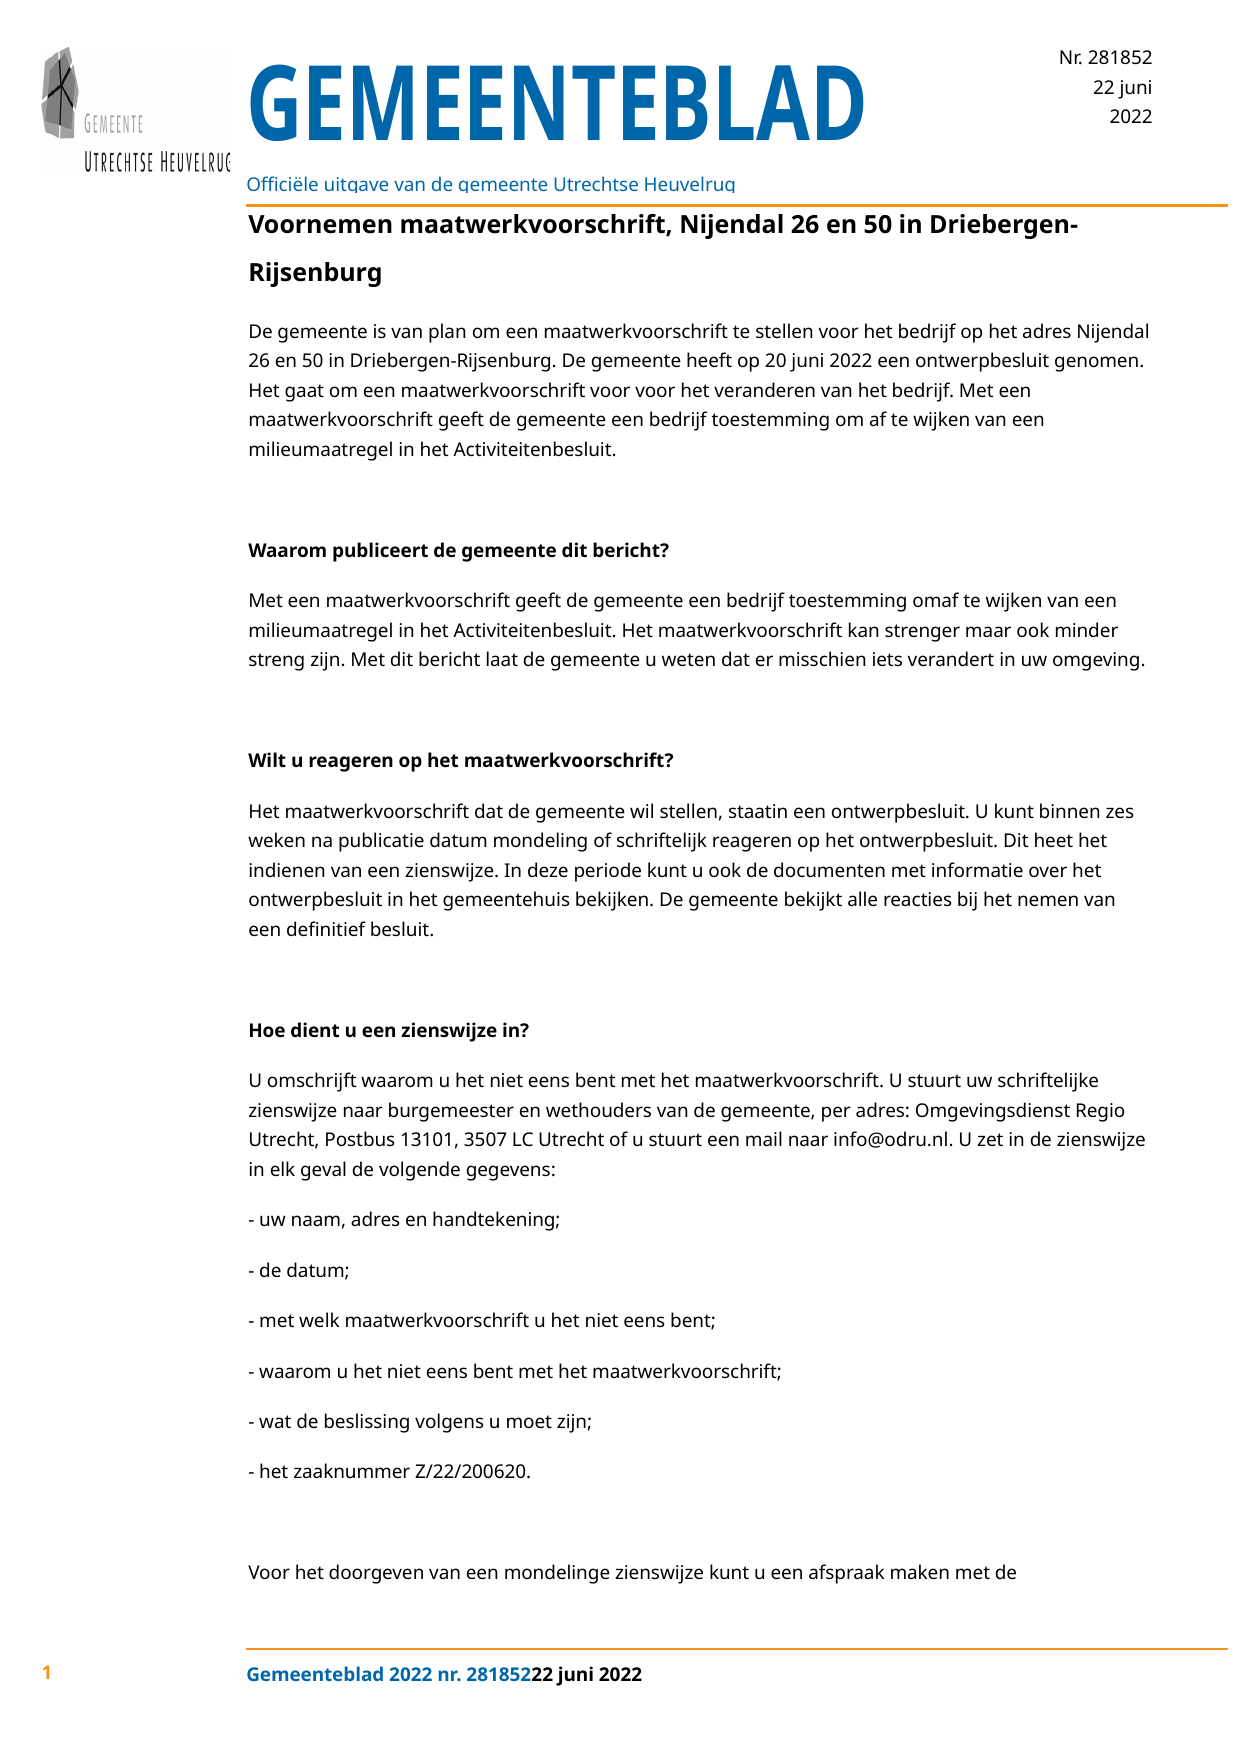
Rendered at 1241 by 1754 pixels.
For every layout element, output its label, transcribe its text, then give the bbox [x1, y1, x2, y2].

picture [41, 47, 231, 172]
text De gemeente is van plan om een maatwerkvoorschrift te stellen voor het bedrijf op het adres Nijendal 26 en 50 in Driebergen-Rijsenburg. De gemeente heeft op 20 juni 2022 een ontwerpbesluit genomen. Het gaat om een maatwerkvoorschrift voor voor het veranderen van het bedrijf. Met een maatwerkvoorschrift geeft de gemeente een bedrijf toestemming om af te wijken van een milieumaatregel in het Activiteitenbesluit. [248, 318, 1152, 462]
text Hoe dient u een zienswijze in? [248, 1017, 1152, 1043]
text - wat de beslissing volgens u moet zijn; [248, 1408, 1152, 1434]
text Voornemen maatwerkvoorschrift, Nijendal 26 en 50 in Driebergen-Rijsenburg [248, 207, 1152, 288]
text - met welk maatwerkvoorschrift u het niet eens bent; [248, 1307, 1152, 1333]
text U omschrijft waarom u het niet eens bent met het maatwerkvoorschrift. U stuurt uw schriftelijke zienswijze naar burgemeester en wethouders van de gemeente, per adres: Omgevingsdienst Regio Utrecht, Postbus 13101, 3507 LC Utrecht of u stuurt een mail naar info@odru.nl. U zet in de zienswijze in elk geval de volgende gegevens: [248, 1067, 1152, 1182]
text - het zaaknummer Z/22/200620. [248, 1459, 1152, 1484]
text Waarom publiceert de gemeente dit bericht? [248, 537, 1152, 563]
text - waarom u het niet eens bent met het maatwerkvoorschrift; [248, 1358, 1152, 1384]
text - de datum; [248, 1257, 1152, 1283]
text - uw naam, adres en handtekening; [248, 1207, 1152, 1232]
text Met een maatwerkvoorschrift geeft de gemeente een bedrijf toestemming omaf te wijken van een milieumaatregel in het Activiteitenbesluit. Het maatwerkvoorschrift kan strenger maar ook minder streng zijn. Met dit bericht laat de gemeente u weten dat er misschien iets verandert in uw omgeving. [248, 587, 1152, 672]
text Wilt u reageren op het maatwerkvoorschrift? [248, 747, 1152, 773]
text Het maatwerkvoorschrift dat de gemeente wil stellen, staatin een ontwerpbesluit. U kunt binnen zes weken na publicatie datum mondeling of schriftelijk reageren op het ontwerpbesluit. Dit heet het indienen van een zienswijze. In deze periode kunt u ook de documenten met informatie over het ontwerpbesluit in het gemeentehuis bekijken. De gemeente bekijkt alle reacties bij het nemen van een definitief besluit. [248, 798, 1152, 942]
text Voor het doorgeven van een mondelinge zienswijze kunt u een afspraak maken met de [248, 1559, 1152, 1585]
